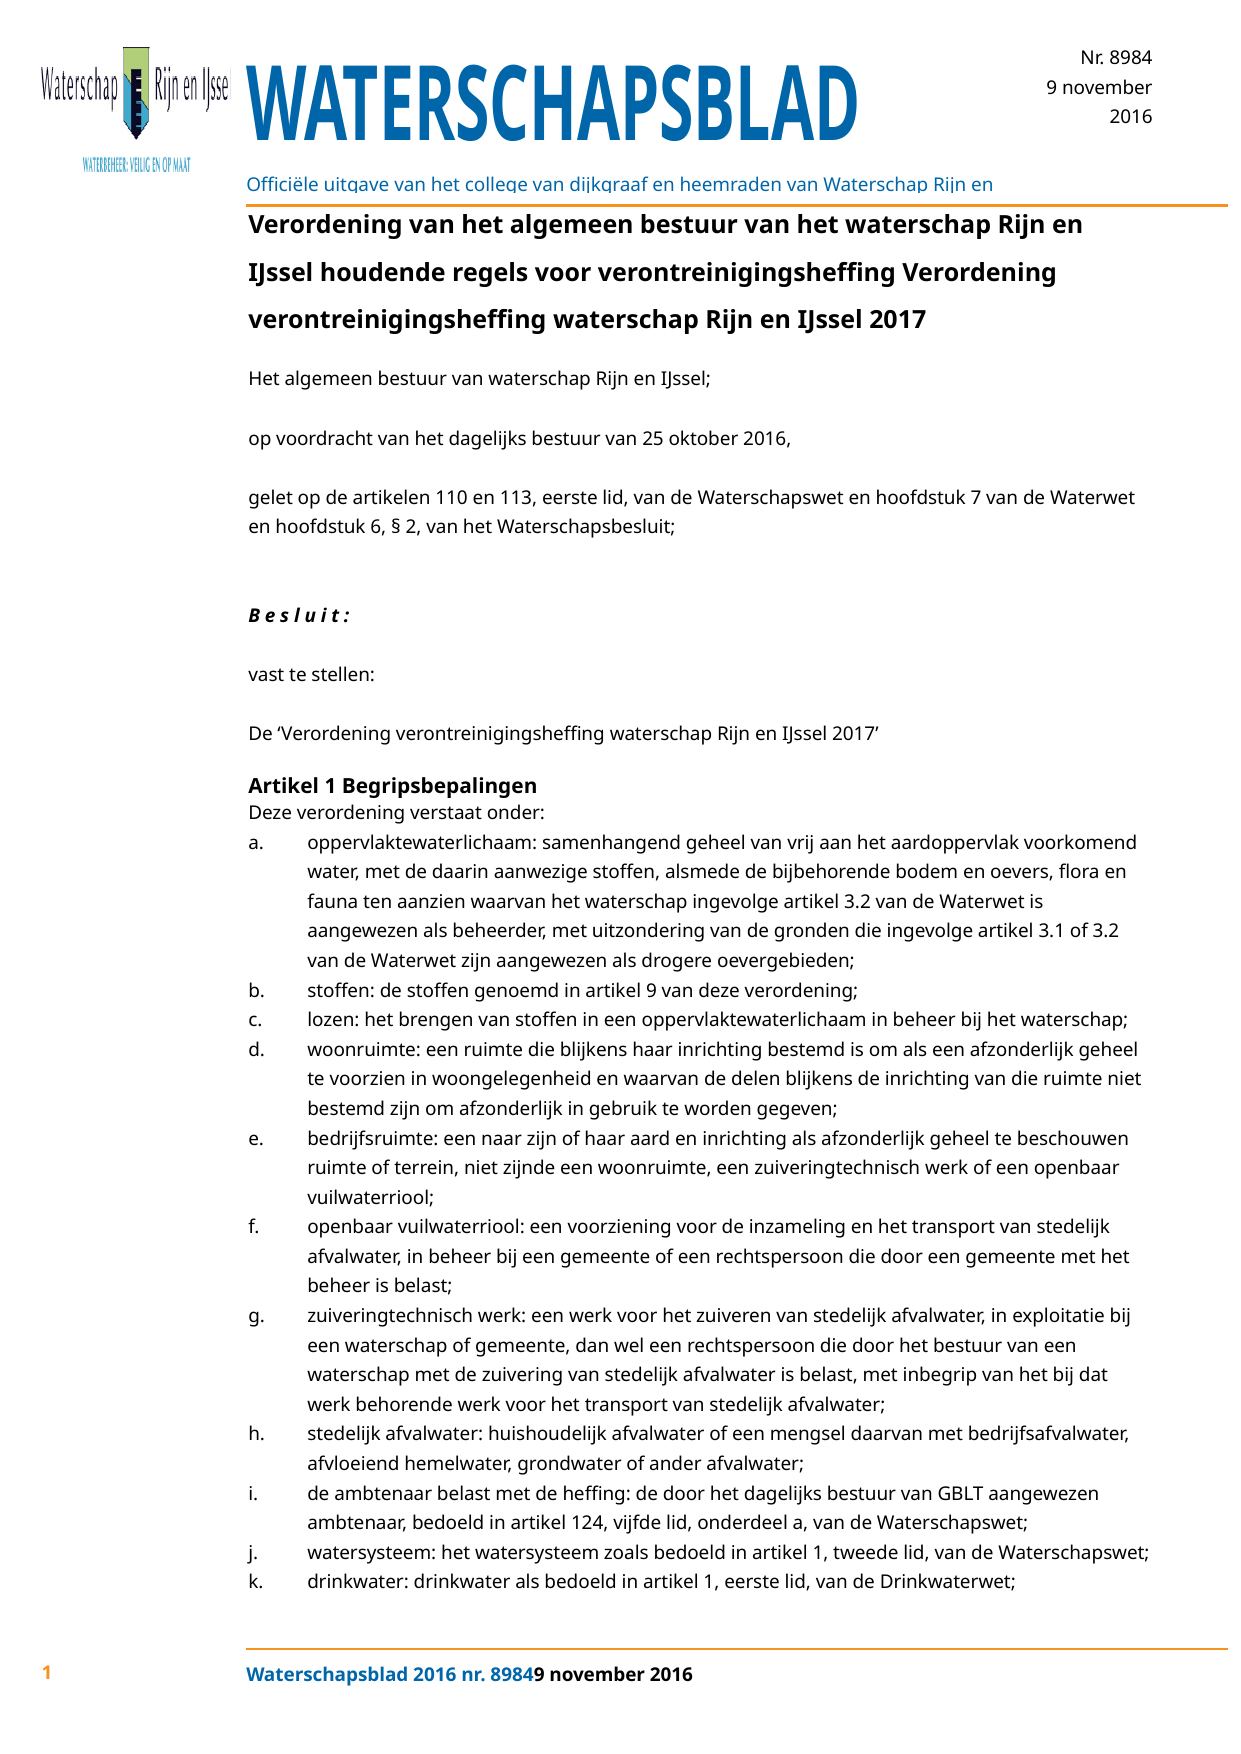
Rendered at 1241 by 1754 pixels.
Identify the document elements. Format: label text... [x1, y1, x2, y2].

list bedrijfsruimte: een naar zijn of haar aard en inrichting als afzonderlijk geheel te beschouwen ruimte of terrein, niet zijnde een woonruimte, een zuiveringtechnisch werk of een openbaar vuilwaterriool; [248, 1125, 1152, 1210]
list woonruimte: een ruimte die blijkens haar inrichting bestemd is om als een afzonderlijk geheel te voorzien in woongelegenheid en waarvan de delen blijkens de inrichting van die ruimte niet bestemd zijn om afzonderlijk in gebruik te worden gegeven; [248, 1036, 1152, 1121]
text Artikel 1 Begripsbepalingen [248, 771, 1152, 799]
list de ambtenaar belast met de heffing: de door het dagelijks bestuur van GBLT aangewezen ambtenaar, bedoeld in artikel 124, vijfde lid, onderdeel a, van de Waterschapswet; [248, 1480, 1152, 1535]
text Deze verordening verstaat onder: [248, 799, 1152, 825]
text op voordracht van het dagelijks bestuur van 25 oktober 2016, [248, 425, 1152, 450]
text B e s l u i t : [248, 602, 1152, 628]
list stoffen: de stoffen genoemd in artikel 9 van deze verordening; [248, 977, 1152, 1003]
text De ‘Verordening verontreinigingsheffing waterschap Rijn en IJssel 2017’ [248, 721, 1152, 746]
list oppervlaktewaterlichaam: samenhangend geheel van vrij aan het aardoppervlak voorkomend water, met de daarin aanwezige stoffen, alsmede de bijbehorende bodem en oevers, flora en fauna ten aanzien waarvan het waterschap ingevolge artikel 3.2 van de Waterwet is aangewezen als beheerder, met uitzondering van de gronden die ingevolge artikel 3.1 of 3.2 van de Waterwet zijn aangewezen als drogere oevergebieden; [248, 829, 1152, 973]
text gelet op de artikelen 110 en 113, eerste lid, van de Waterschapswet en hoofdstuk 7 van de Waterwet en hoofdstuk 6, § 2, van het Waterschapsbesluit; [248, 484, 1152, 539]
list drinkwater: drinkwater als bedoeld in artikel 1, eerste lid, van de Drinkwaterwet; [248, 1568, 1152, 1594]
list watersysteem: het watersysteem zoals bedoeld in artikel 1, tweede lid, van de Waterschapswet; [248, 1539, 1152, 1565]
list stedelijk afvalwater: huishoudelijk afvalwater of een mengsel daarvan met bedrijfsafvalwater, afvloeiend hemelwater, grondwater of ander afvalwater; [248, 1421, 1152, 1476]
text vast te stellen: [248, 661, 1152, 687]
picture [41, 47, 231, 172]
text Verordening van het algemeen bestuur van het waterschap Rijn en IJssel houdende regels voor verontreinigingsheffing Verordening verontreinigingsheffing waterschap Rijn en IJssel 2017 [248, 207, 1152, 336]
list lozen: het brengen van stoffen in een oppervlaktewaterlichaam in beheer bij het waterschap; [248, 1006, 1152, 1032]
list openbaar vuilwaterriool: een voorziening voor de inzameling en het transport van stedelijk afvalwater, in beheer bij een gemeente of een rechtspersoon die door een gemeente met het beheer is belast; [248, 1213, 1152, 1298]
list zuiveringtechnisch werk: een werk voor het zuiveren van stedelijk afvalwater, in exploitatie bij een waterschap of gemeente, dan wel een rechtspersoon die door het bestuur van een waterschap met de zuivering van stedelijk afvalwater is belast, met inbegrip van het bij dat werk behorende werk voor het transport van stedelijk afvalwater; [248, 1302, 1152, 1417]
text Het algemeen bestuur van waterschap Rijn en IJssel; [248, 366, 1152, 391]
